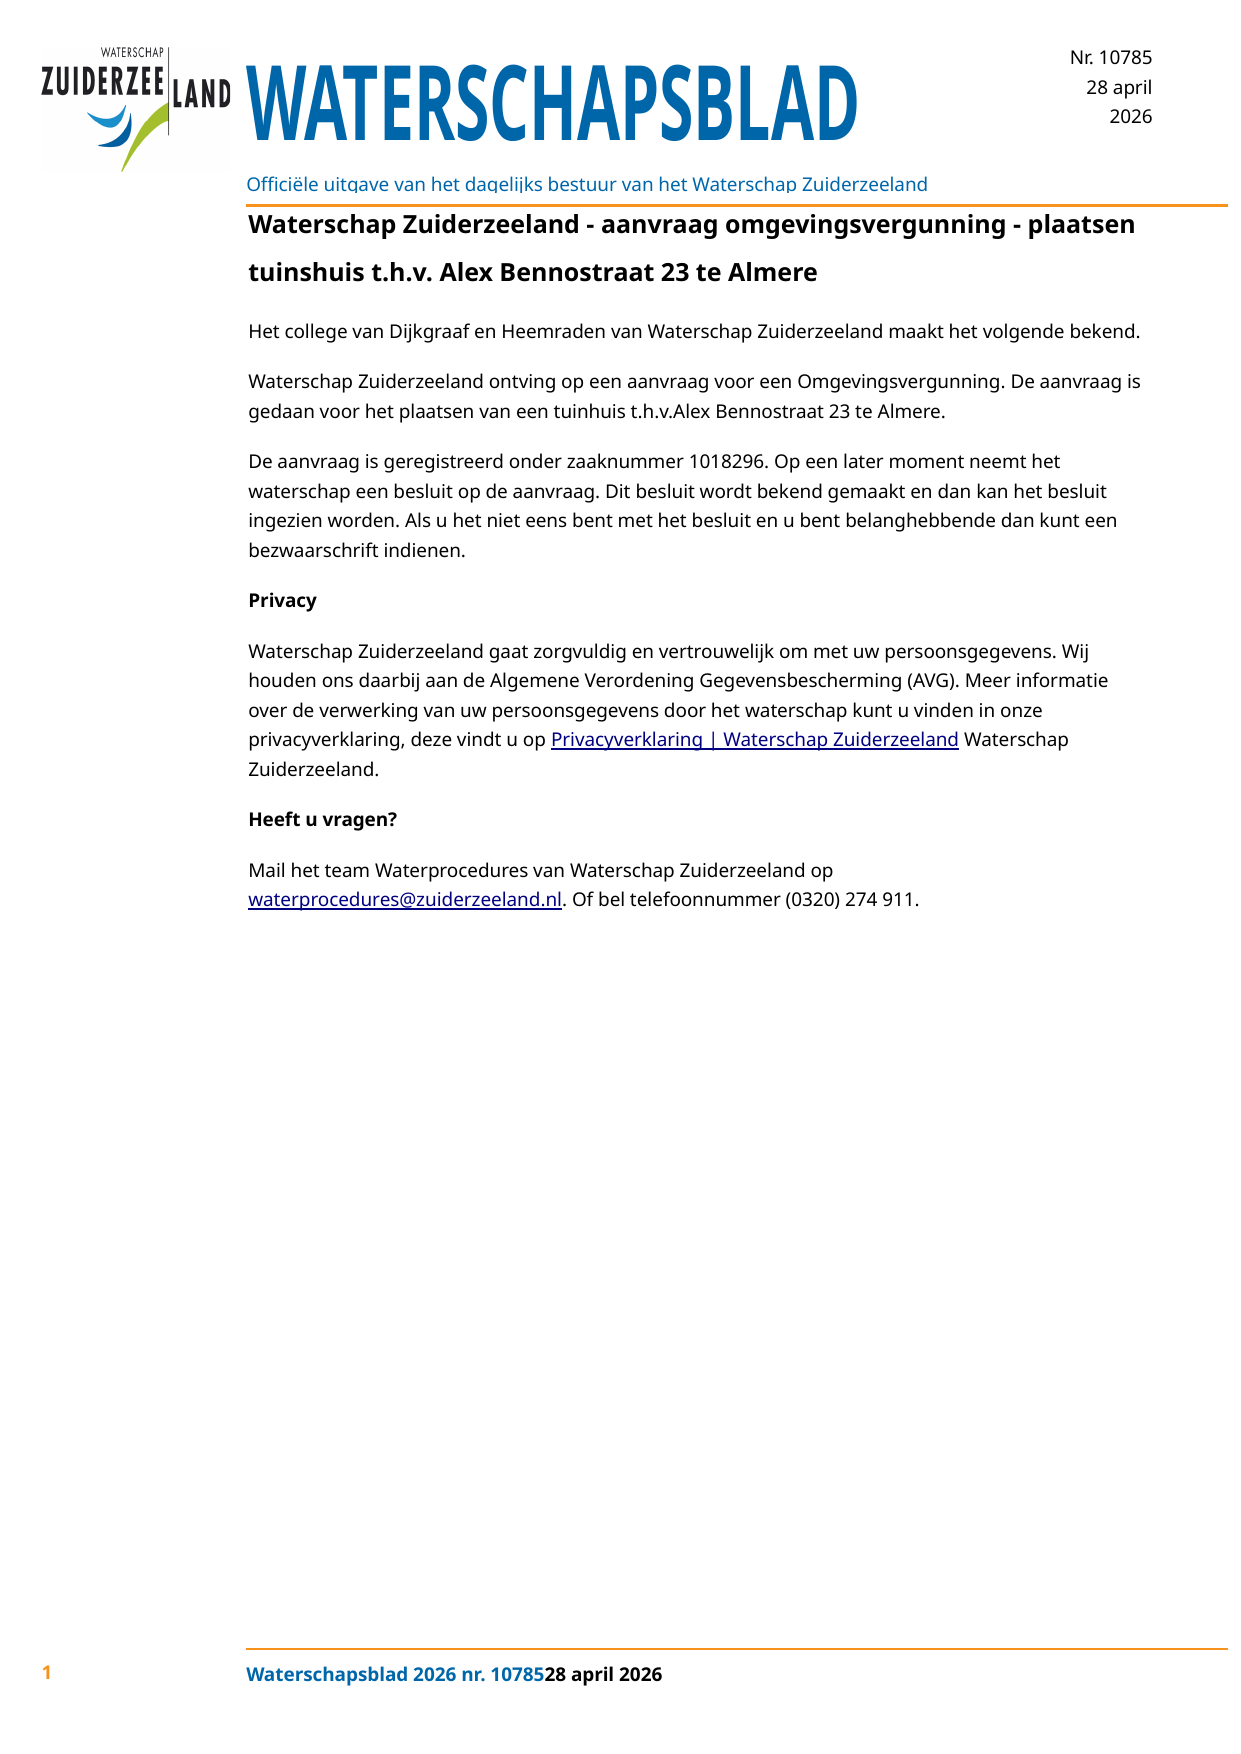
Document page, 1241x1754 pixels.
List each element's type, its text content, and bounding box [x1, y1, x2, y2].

text Waterschap Zuiderzeeland gaat zorgvuldig en vertrouwelijk om met uw persoonsgegevens. Wij houden ons daarbij aan de Algemene Verordening Gegevensbescherming (AVG). Meer informatie over de verwerking van uw persoonsgegevens door het waterschap kunt u vinden in onze privacyverklaring, deze vindt u op Privacyverklaring | Waterschap Zuiderzeeland Waterschap Zuiderzeeland. [248, 638, 1152, 782]
text Waterschap Zuiderzeeland - aanvraag omgevingsvergunning - plaatsen tuinshuis t.h.v. Alex Bennostraat 23 te Almere [248, 207, 1152, 288]
text Heeft u vragen? [248, 807, 1152, 832]
picture [41, 47, 231, 172]
text Het college van Dijkgraaf en Heemraden van Waterschap Zuiderzeeland maakt het volgende bekend. [248, 318, 1152, 344]
text Waterschap Zuiderzeeland ontving op een aanvraag voor een Omgevingsvergunning. De aanvraag is gedaan voor het plaatsen van een tuinhuis t.h.v.Alex Bennostraat 23 te Almere. [248, 368, 1152, 424]
text Mail het team Waterprocedures van Waterschap Zuiderzeeland op waterprocedures@zuiderzeeland.nl. Of bel telefoonnummer (0320) 274 911. [248, 857, 1152, 912]
text Privacy [248, 587, 1152, 613]
text De aanvraag is geregistreerd onder zaaknummer 1018296. Op een later moment neemt het waterschap een besluit op de aanvraag. Dit besluit wordt bekend gemaakt en dan kan het besluit ingezien worden. Als u het niet eens bent met het besluit en u bent belanghebbende dan kunt een bezwaarschrift indienen. [248, 448, 1152, 563]
